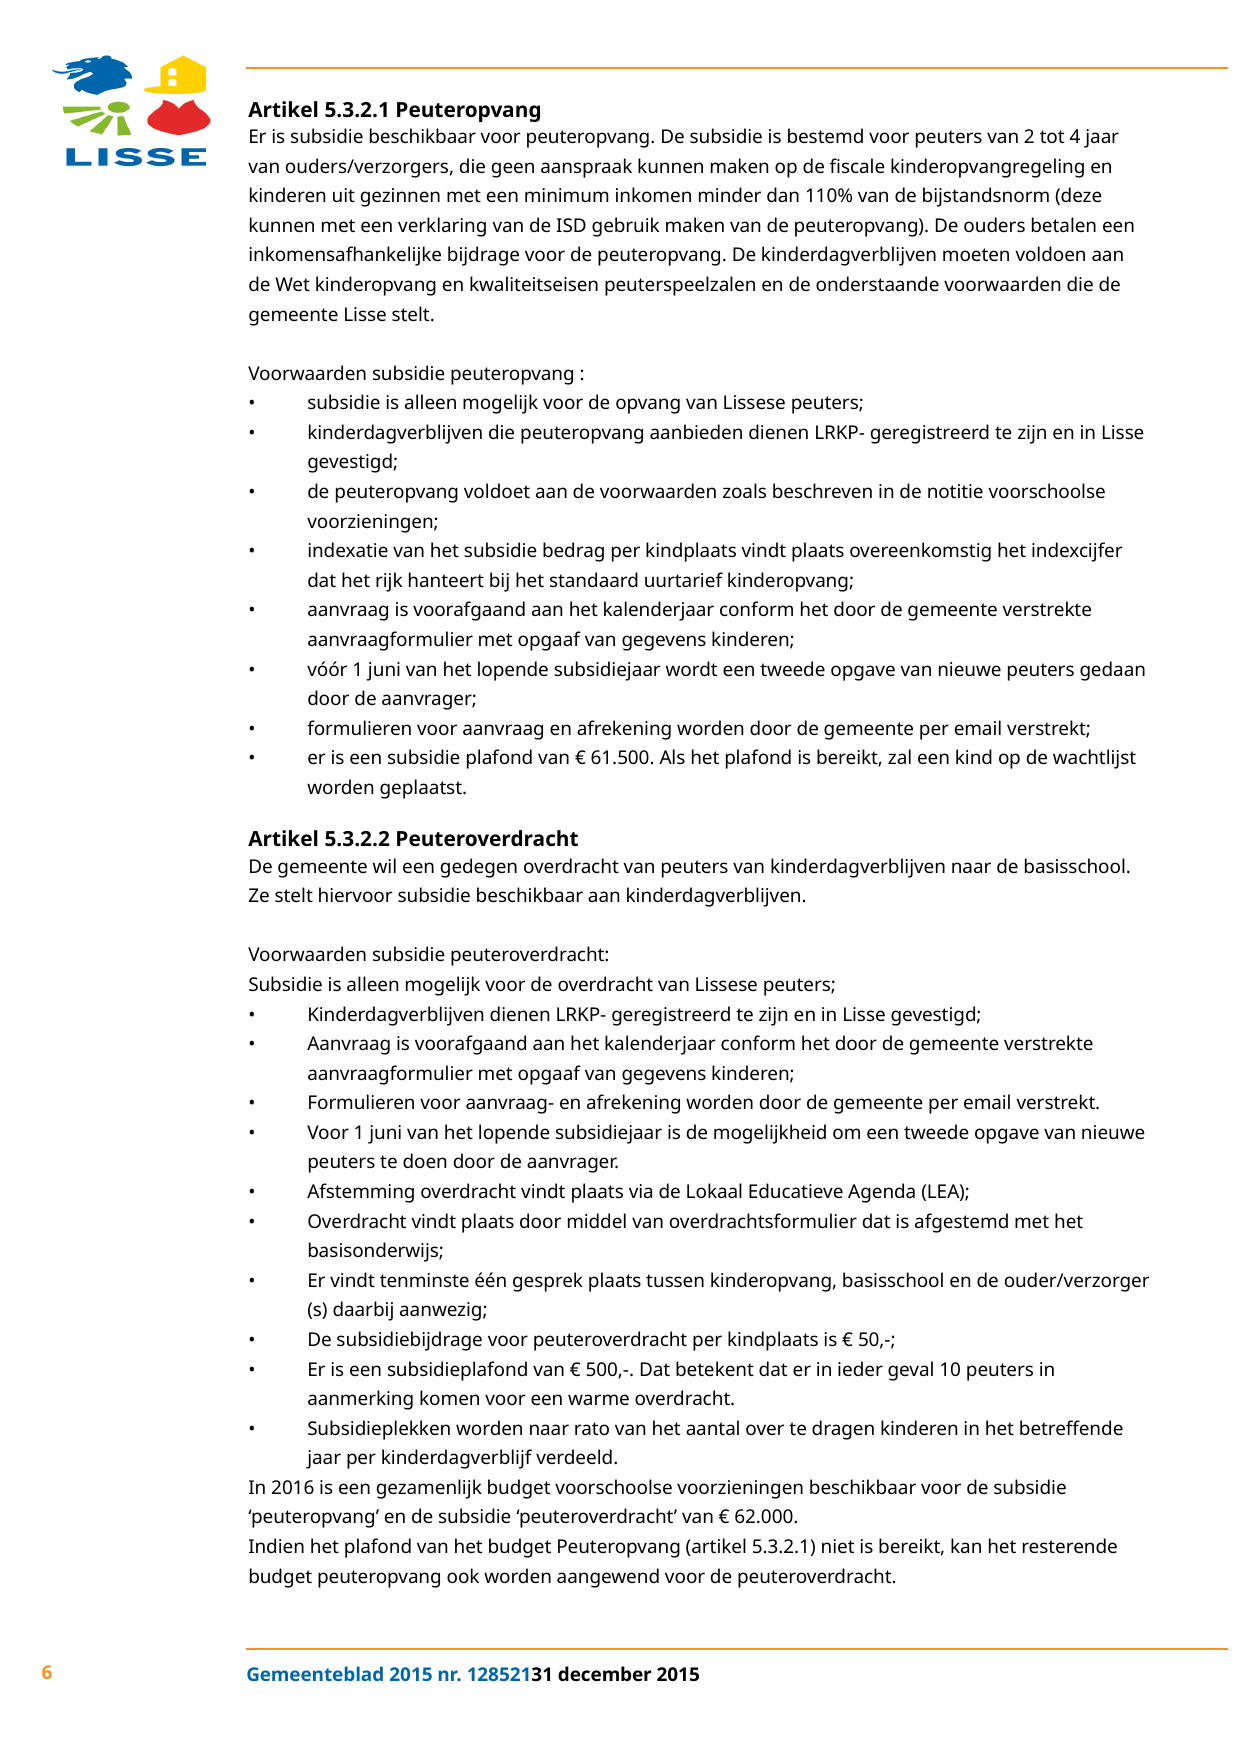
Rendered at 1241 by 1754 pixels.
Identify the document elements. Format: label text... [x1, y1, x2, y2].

list subsidie is alleen mogelijk voor de opvang van Lissese peuters; [248, 389, 1152, 415]
list aanvraag is voorafgaand aan het kalenderjaar conform het door de gemeente verstrekte aanvraagformulier met opgaaf van gegevens kinderen; [248, 597, 1152, 652]
list vóór 1 juni van het lopende subsidiejaar wordt een tweede opgave van nieuwe peuters gedaan door de aanvrager; [248, 656, 1152, 711]
picture [41, 47, 231, 172]
text Subsidie is alleen mogelijk voor de overdracht van Lissese peuters; [248, 971, 1152, 997]
list er is een subsidie plafond van € 61.500. Als het plafond is bereikt, zal een kind op de wachtlijst worden geplaatst. [248, 744, 1152, 800]
text Indien het plafond van het budget Peuteropvang (artikel 5.3.2.1) niet is bereikt, kan het resterende budget peuteropvang ook worden aangewend voor de peuteroverdracht. [248, 1533, 1152, 1589]
list Overdracht vindt plaats door middel van overdrachtsformulier dat is afgestemd met het basisonderwijs; [248, 1208, 1152, 1263]
list Afstemming overdracht vindt plaats via de Lokaal Educatieve Agenda (LEA); [248, 1178, 1152, 1204]
text Voorwaarden subsidie peuteropvang : [248, 360, 1152, 386]
list Formulieren voor aanvraag- en afrekening worden door de gemeente per email verstrekt. [248, 1089, 1152, 1115]
list kinderdagverblijven die peuteropvang aanbieden dienen LRKP- geregistreerd te zijn en in Lisse gevestigd; [248, 419, 1152, 474]
list formulieren voor aanvraag en afrekening worden door de gemeente per email verstrekt; [248, 715, 1152, 741]
list Er is een subsidieplafond van € 500,-. Dat betekent dat er in ieder geval 10 peuters in aanmerking komen voor een warme overdracht. [248, 1356, 1152, 1411]
list Aanvraag is voorafgaand aan het kalenderjaar conform het door de gemeente verstrekte aanvraagformulier met opgaaf van gegevens kinderen; [248, 1030, 1152, 1086]
text Er is subsidie beschikbaar voor peuteropvang. De subsidie is bestemd voor peuters van 2 tot 4 jaar van ouders/verzorgers, die geen aanspraak kunnen maken op de fiscale kinderopvangregeling en kinderen uit gezinnen met een minimum inkomen minder dan 110% van de bijstandsnorm (deze kunnen met een verklaring van de ISD gebruik maken van de peuteropvang). De ouders betalen een inkomensafhankelijke bijdrage voor de peuteropvang. De kinderdagverblijven moeten voldoen aan de Wet kinderopvang en kwaliteitseisen peuterspeelzalen en de onderstaande voorwaarden die de gemeente Lisse stelt. [248, 123, 1152, 326]
list Er vindt tenminste één gesprek plaats tussen kinderopvang, basisschool en de ouder/verzorger (s) daarbij aanwezig; [248, 1267, 1152, 1322]
list Voor 1 juni van het lopende subsidiejaar is de mogelijkheid om een tweede opgave van nieuwe peuters te doen door de aanvrager. [248, 1119, 1152, 1174]
list indexatie van het subsidie bedrag per kindplaats vindt plaats overeenkomstig het indexcijfer dat het rijk hanteert bij het standaard uurtarief kinderopvang; [248, 537, 1152, 593]
text Artikel 5.3.2.2 Peuteroverdracht [248, 824, 1152, 853]
list De subsidiebijdrage voor peuteroverdracht per kindplaats is € 50,-; [248, 1326, 1152, 1352]
list de peuteropvang voldoet aan de voorwaarden zoals beschreven in de notitie voorschoolse voorzieningen; [248, 478, 1152, 533]
list Subsidieplekken worden naar rato van het aantal over te dragen kinderen in het betreffende jaar per kinderdagverblijf verdeeld. [248, 1415, 1152, 1470]
text In 2016 is een gezamenlijk budget voorschoolse voorzieningen beschikbaar voor de subsidie ‘peuteropvang’ en de subsidie ‘peuteroverdracht’ van € 62.000. [248, 1474, 1152, 1529]
text Artikel 5.3.2.1 Peuteropvang [248, 95, 1152, 123]
text De gemeente wil een gedegen overdracht van peuters van kinderdagverblijven naar de basisschool. Ze stelt hiervoor subsidie beschikbaar aan kinderdagverblijven. [248, 853, 1152, 908]
text Voorwaarden subsidie peuteroverdracht: [248, 942, 1152, 967]
list Kinderdagverblijven dienen LRKP- geregistreerd te zijn en in Lisse gevestigd; [248, 1001, 1152, 1027]
